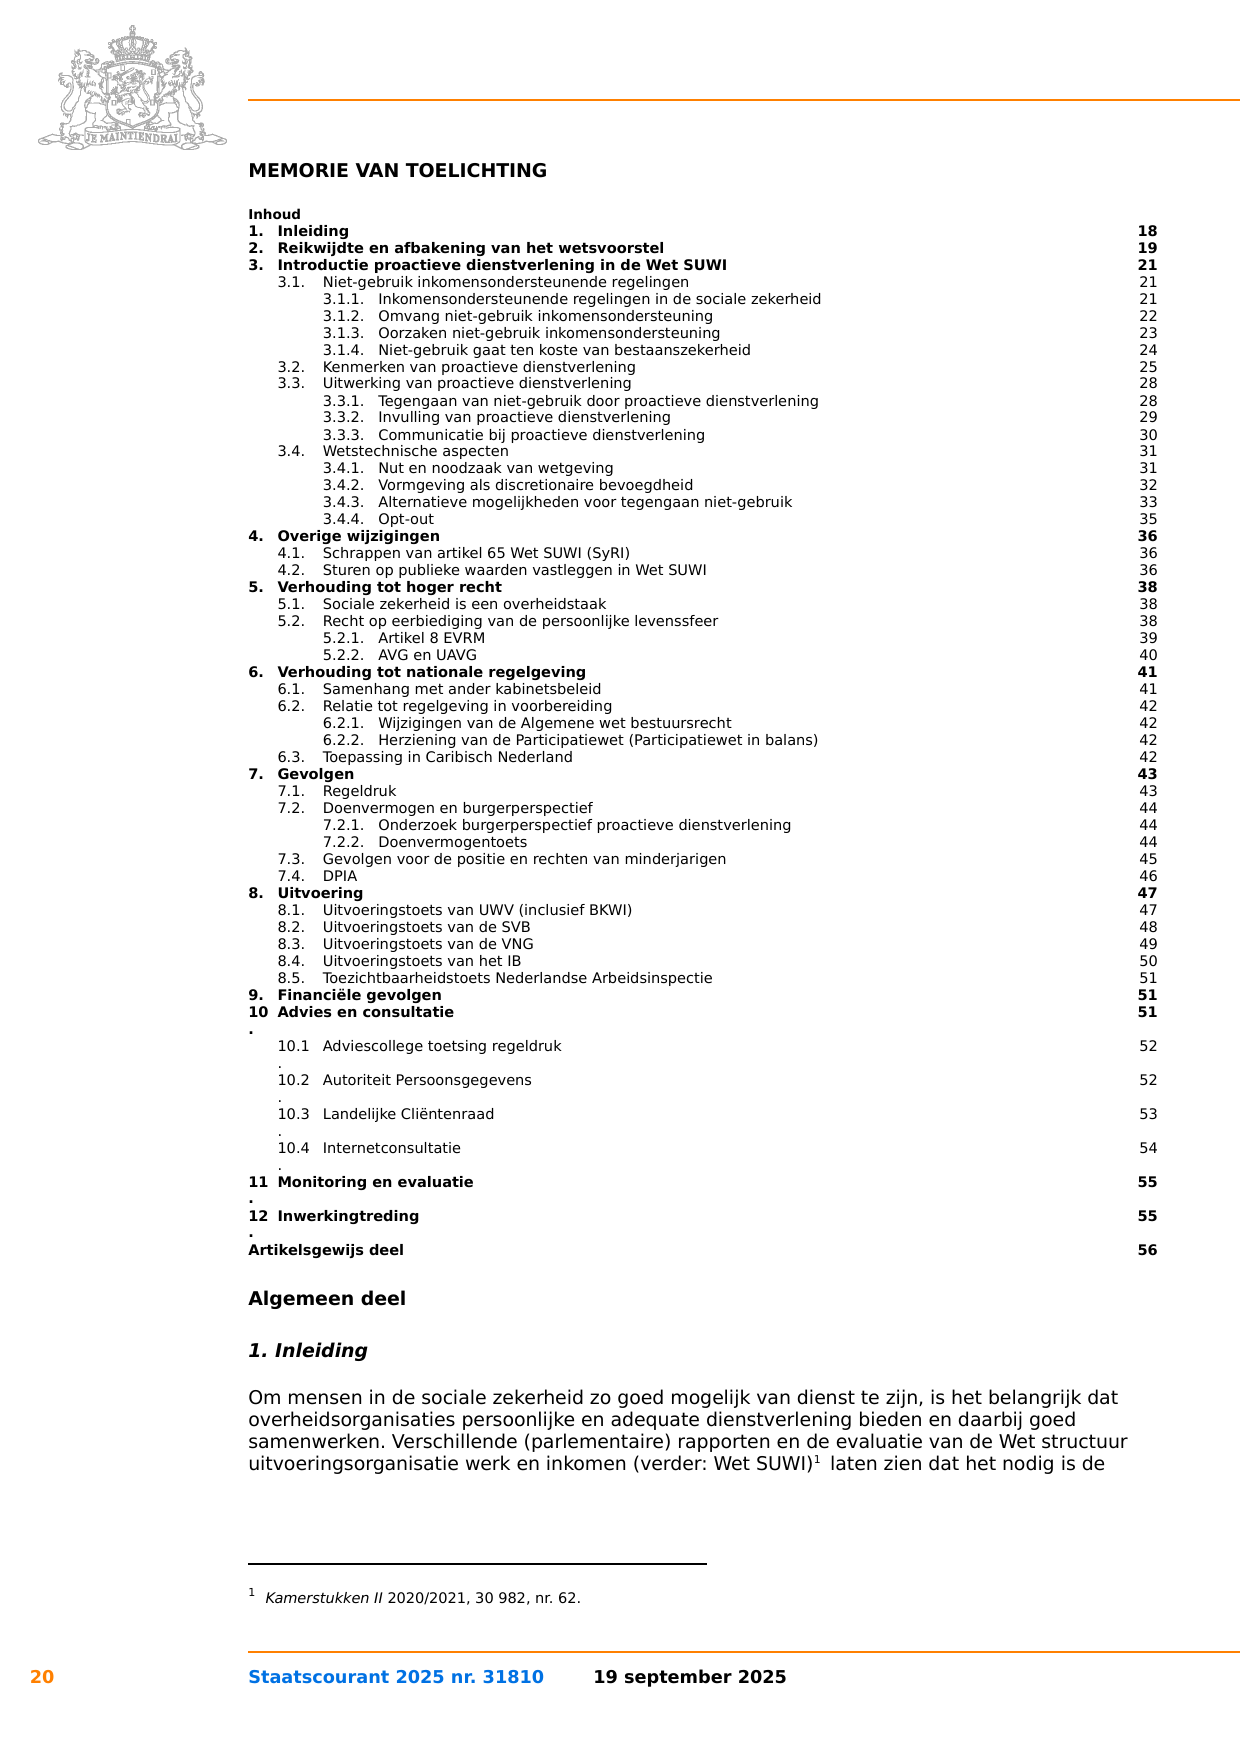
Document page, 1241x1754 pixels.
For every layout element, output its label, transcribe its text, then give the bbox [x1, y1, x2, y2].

table_cell 10.2. [271, 1072, 317, 1106]
table_cell [248, 359, 271, 375]
table_cell 24 [1010, 341, 1163, 358]
table_cell 53 [1010, 1106, 1163, 1139]
table_cell [248, 970, 271, 987]
table_cell 8.1. [271, 902, 317, 919]
table_cell [271, 291, 317, 307]
table_cell 56 [1010, 1241, 1163, 1258]
table_cell Uitvoeringstoets van UWV (inclusief BKWI) [317, 902, 1010, 919]
table_cell 5.2. [271, 613, 317, 630]
table_cell Toezichtbaarheidstoets Nederlandse Arbeidsinspectie [317, 970, 1010, 987]
table_cell 7.4. [271, 868, 317, 885]
table_cell [248, 393, 271, 409]
table_cell Invulling van proactieve dienstverlening [372, 409, 1010, 426]
table_cell [271, 426, 317, 443]
table_cell 3.1.2. [317, 308, 372, 324]
table_cell 38 [1010, 579, 1163, 596]
table_cell 7.3. [271, 851, 317, 868]
table_cell [248, 613, 271, 630]
table_cell 50 [1010, 953, 1163, 970]
table_cell 5.1. [271, 596, 317, 613]
table_cell Uitvoering [271, 885, 1010, 902]
table_cell Oorzaken niet-gebruik inkomensondersteuning [372, 325, 1010, 341]
table_cell 43 [1010, 766, 1163, 783]
table_cell 10. [248, 1004, 271, 1038]
table_cell 44 [1010, 817, 1163, 834]
table_cell 21 [1010, 274, 1163, 291]
table_cell Artikelsgewijs deel [248, 1241, 1010, 1258]
table_cell 3.4.1. [317, 460, 372, 477]
table_cell 4. [248, 528, 271, 545]
table_cell 29 [1010, 409, 1163, 426]
table_cell 42 [1010, 749, 1163, 766]
table_cell 8.5. [271, 970, 317, 987]
table_cell 43 [1010, 783, 1163, 800]
table_cell [248, 375, 271, 392]
table_cell Overige wijzigingen [271, 528, 1010, 545]
table_cell 10.1. [271, 1038, 317, 1072]
table_cell Onderzoek burgerperspectief proactieve dienstverlening [372, 817, 1010, 834]
table_cell [248, 1038, 271, 1072]
table_cell [271, 477, 317, 494]
table_cell 32 [1010, 477, 1163, 494]
text Om mensen in de sociale zekerheid zo goed mogelijk van dienst te zijn, is het belangrijk dat overheidsorganisaties persoonlijke en adequate dienstverlening bieden en daarbij goed samenwerken. Verschillende (parlementaire) rapporten en de evaluatie van de Wet structuur uitvoeringsorganisatie werk en inkomen (verder: Wet SUWI) laten zien dat het nodig is de [248, 1387, 1163, 1475]
table_cell 6.2. [271, 698, 317, 715]
table_cell [248, 341, 271, 358]
table_cell 28 [1010, 393, 1163, 409]
subtitle MEMORIE VAN TOELICHTING [248, 160, 1163, 182]
table_cell Tegengaan van niet-gebruik door proactieve dienstverlening [372, 393, 1010, 409]
table_cell Autoriteit Persoonsgegevens [317, 1072, 1010, 1106]
table_cell 3.1.1. [317, 291, 372, 307]
table_cell Inwerkingtreding [271, 1208, 1010, 1241]
table_cell [248, 919, 271, 936]
table_cell Herziening van de Participatiewet (Participatiewet in balans) [372, 732, 1010, 749]
table_cell 40 [1010, 647, 1163, 664]
table_cell [248, 596, 271, 613]
table_cell 1. [248, 223, 271, 239]
table_cell Sociale zekerheid is een overheidstaak [317, 596, 1010, 613]
table_cell Verhouding tot nationale regelgeving [271, 664, 1010, 681]
table_cell 36 [1010, 545, 1163, 562]
table_cell [248, 681, 271, 698]
table_cell Niet-gebruik gaat ten koste van bestaanszekerheid [372, 341, 1010, 358]
table_cell 7.1. [271, 783, 317, 800]
table_cell Niet-gebruik inkomensondersteunende regelingen [317, 274, 1010, 291]
table_cell Reikwijdte en afbakening van het wetsvoorstel [271, 240, 1010, 257]
table_cell [271, 494, 317, 511]
table_cell [248, 460, 271, 477]
table_cell 3.2. [271, 359, 317, 375]
table_cell 8.3. [271, 936, 317, 953]
table_cell 5. [248, 579, 271, 596]
table_cell Sturen op publieke waarden vastleggen in Wet SUWI [317, 562, 1010, 579]
table_cell DPIA [317, 868, 1010, 885]
table_cell 23 [1010, 325, 1163, 341]
table_cell [271, 325, 317, 341]
table_cell 8. [248, 885, 271, 902]
table_cell [271, 647, 317, 664]
table_cell 3.1.3. [317, 325, 372, 341]
table_cell Relatie tot regelgeving in voorbereiding [317, 698, 1010, 715]
table_cell 3.3.3. [317, 426, 372, 443]
table_cell 49 [1010, 936, 1163, 953]
table_cell [248, 562, 271, 579]
table_cell [271, 732, 317, 749]
table_cell 36 [1010, 528, 1163, 545]
table_cell [248, 477, 271, 494]
table_cell 36 [1010, 562, 1163, 579]
table_cell [271, 341, 317, 358]
table_cell [248, 494, 271, 511]
table_cell 11. [248, 1174, 271, 1207]
table_cell [248, 783, 271, 800]
table_cell 42 [1010, 715, 1163, 732]
table_cell [248, 1106, 271, 1139]
table_cell 6.1. [271, 681, 317, 698]
table_cell Uitwerking van proactieve dienstverlening [317, 375, 1010, 392]
table_cell 55 [1010, 1208, 1163, 1241]
table_cell 45 [1010, 851, 1163, 868]
table_cell 41 [1010, 681, 1163, 698]
table_cell Verhouding tot hoger recht [271, 579, 1010, 596]
table_cell Recht op eerbiediging van de persoonlijke levenssfeer [317, 613, 1010, 630]
table_cell 30 [1010, 426, 1163, 443]
table_cell [248, 749, 271, 766]
table_cell 46 [1010, 868, 1163, 885]
table_cell Samenhang met ander kabinetsbeleid [317, 681, 1010, 698]
table_cell Uitvoeringstoets van de SVB [317, 919, 1010, 936]
table_cell 12. [248, 1208, 271, 1241]
table_cell 41 [1010, 664, 1163, 681]
table_cell [248, 443, 271, 460]
table_cell 7.2. [271, 800, 317, 817]
table_cell Uitvoeringstoets van de VNG [317, 936, 1010, 953]
table_cell 25 [1010, 359, 1163, 375]
table_cell [248, 851, 271, 868]
table_cell 47 [1010, 885, 1163, 902]
table_cell 5.2.1. [317, 630, 372, 647]
table_cell 51 [1010, 1004, 1163, 1038]
table_cell Internetconsultatie [317, 1140, 1010, 1173]
table_cell Landelijke Cliëntenraad [317, 1106, 1010, 1139]
table_cell Vormgeving als discretionaire bevoegdheid [372, 477, 1010, 494]
table_cell Adviescollege toetsing regeldruk [317, 1038, 1010, 1072]
table_cell Opt-out [372, 511, 1010, 528]
table_cell 18 [1010, 223, 1163, 239]
table_cell 52 [1010, 1038, 1163, 1072]
table_cell 3.1. [271, 274, 317, 291]
table_cell Kenmerken van proactieve dienstverlening [317, 359, 1010, 375]
table_cell [248, 902, 271, 919]
table_cell 2. [248, 240, 271, 257]
table_cell [271, 715, 317, 732]
table_cell 3.4.4. [317, 511, 372, 528]
table_cell 3.4. [271, 443, 317, 460]
table_cell 7.2.2. [317, 834, 372, 851]
table_cell [248, 325, 271, 341]
table_cell 31 [1010, 460, 1163, 477]
table_cell 6.3. [271, 749, 317, 766]
table_cell Communicatie bij proactieve dienstverlening [372, 426, 1010, 443]
table_cell Omvang niet-gebruik inkomensondersteuning [372, 308, 1010, 324]
table_cell Gevolgen voor de positie en rechten van minderjarigen [317, 851, 1010, 868]
table_cell [248, 936, 271, 953]
table_cell Monitoring en evaluatie [271, 1174, 1010, 1207]
table_cell 44 [1010, 800, 1163, 817]
table_cell [248, 274, 271, 291]
table_cell [271, 834, 317, 851]
table_cell [248, 1140, 271, 1173]
table_cell [248, 817, 271, 834]
table_cell 31 [1010, 443, 1163, 460]
table_cell 51 [1010, 987, 1163, 1004]
table_cell 6.2.2. [317, 732, 372, 749]
table_cell [248, 647, 271, 664]
table_cell 8.4. [271, 953, 317, 970]
table_cell [248, 409, 271, 426]
table_cell 42 [1010, 732, 1163, 749]
table_cell [248, 291, 271, 307]
table_cell Uitvoeringstoets van het IB [317, 953, 1010, 970]
table_cell Inleiding [271, 223, 1010, 239]
table_cell 39 [1010, 630, 1163, 647]
table_cell Gevolgen [271, 766, 1010, 783]
picture [38, 25, 227, 150]
table_cell 38 [1010, 613, 1163, 630]
table_cell 55 [1010, 1174, 1163, 1207]
table_header Inhoud [248, 207, 1163, 223]
table_cell 3.4.3. [317, 494, 372, 511]
table_cell Nut en noodzaak van wetgeving [372, 460, 1010, 477]
table_cell 38 [1010, 596, 1163, 613]
table_cell 52 [1010, 1072, 1163, 1106]
table_cell 6.2.1. [317, 715, 372, 732]
table_cell 10.4. [271, 1140, 317, 1173]
table_cell AVG en UAVG [372, 647, 1010, 664]
table_cell [271, 630, 317, 647]
table_cell 47 [1010, 902, 1163, 919]
table_cell [248, 732, 271, 749]
table_cell 21 [1010, 291, 1163, 307]
table_cell 21 [1010, 257, 1163, 273]
table_cell Alternatieve mogelijkheden voor tegengaan niet-gebruik [372, 494, 1010, 511]
table_cell [271, 393, 317, 409]
table_cell [248, 953, 271, 970]
subtitle Algemeen deel [248, 1288, 1163, 1310]
table_cell 6. [248, 664, 271, 681]
table_cell 7. [248, 766, 271, 783]
table_cell Wijzigingen van de Algemene wet bestuursrecht [372, 715, 1010, 732]
table_cell [271, 460, 317, 477]
table_cell [271, 817, 317, 834]
table_cell 3.4.2. [317, 477, 372, 494]
table_cell 5.2.2. [317, 647, 372, 664]
table_cell 19 [1010, 240, 1163, 257]
table_cell [271, 511, 317, 528]
table_cell 54 [1010, 1140, 1163, 1173]
table_cell 28 [1010, 375, 1163, 392]
table_cell [248, 545, 271, 562]
table_cell Advies en consultatie [271, 1004, 1010, 1038]
table_cell [248, 308, 271, 324]
table_cell Schrappen van artikel 65 Wet SUWI (SyRI) [317, 545, 1010, 562]
table_cell 10.3. [271, 1106, 317, 1139]
table_cell [271, 409, 317, 426]
table_cell [248, 698, 271, 715]
table_cell Regeldruk [317, 783, 1010, 800]
table_cell 3.1.4. [317, 341, 372, 358]
table_cell 8.2. [271, 919, 317, 936]
table_cell 3.3.2. [317, 409, 372, 426]
table_cell Toepassing in Caribisch Nederland [317, 749, 1010, 766]
table_cell 3. [248, 257, 271, 273]
table_cell 44 [1010, 834, 1163, 851]
table_cell [248, 630, 271, 647]
table_cell 33 [1010, 494, 1163, 511]
table_cell [248, 1072, 271, 1106]
table_cell [248, 800, 271, 817]
table_cell [248, 715, 271, 732]
table_cell [248, 834, 271, 851]
table_cell 7.2.1. [317, 817, 372, 834]
table_cell [271, 308, 317, 324]
table_cell Introductie proactieve dienstverlening in de Wet SUWI [271, 257, 1010, 273]
table_cell Financiële gevolgen [271, 987, 1010, 1004]
table_cell 4.1. [271, 545, 317, 562]
table_cell 48 [1010, 919, 1163, 936]
table_cell 9. [248, 987, 271, 1004]
text Kamerstukken II 2020/2021, 30 982, nr. 62. [248, 1586, 1163, 1608]
table_cell 35 [1010, 511, 1163, 528]
table_cell Doenvermogen en burgerperspectief [317, 800, 1010, 817]
table_cell Artikel 8 EVRM [372, 630, 1010, 647]
subtitle 1. Inleiding [248, 1340, 1163, 1362]
table_cell 42 [1010, 698, 1163, 715]
table_cell 51 [1010, 970, 1163, 987]
table_cell 3.3.1. [317, 393, 372, 409]
table_cell [248, 868, 271, 885]
table_cell Wetstechnische aspecten [317, 443, 1010, 460]
table_cell Inkomensondersteunende regelingen in de sociale zekerheid [372, 291, 1010, 307]
table_cell [248, 511, 271, 528]
table_cell [248, 426, 271, 443]
table_cell 22 [1010, 308, 1163, 324]
table_cell 4.2. [271, 562, 317, 579]
table_cell 3.3. [271, 375, 317, 392]
table_cell Doenvermogentoets [372, 834, 1010, 851]
